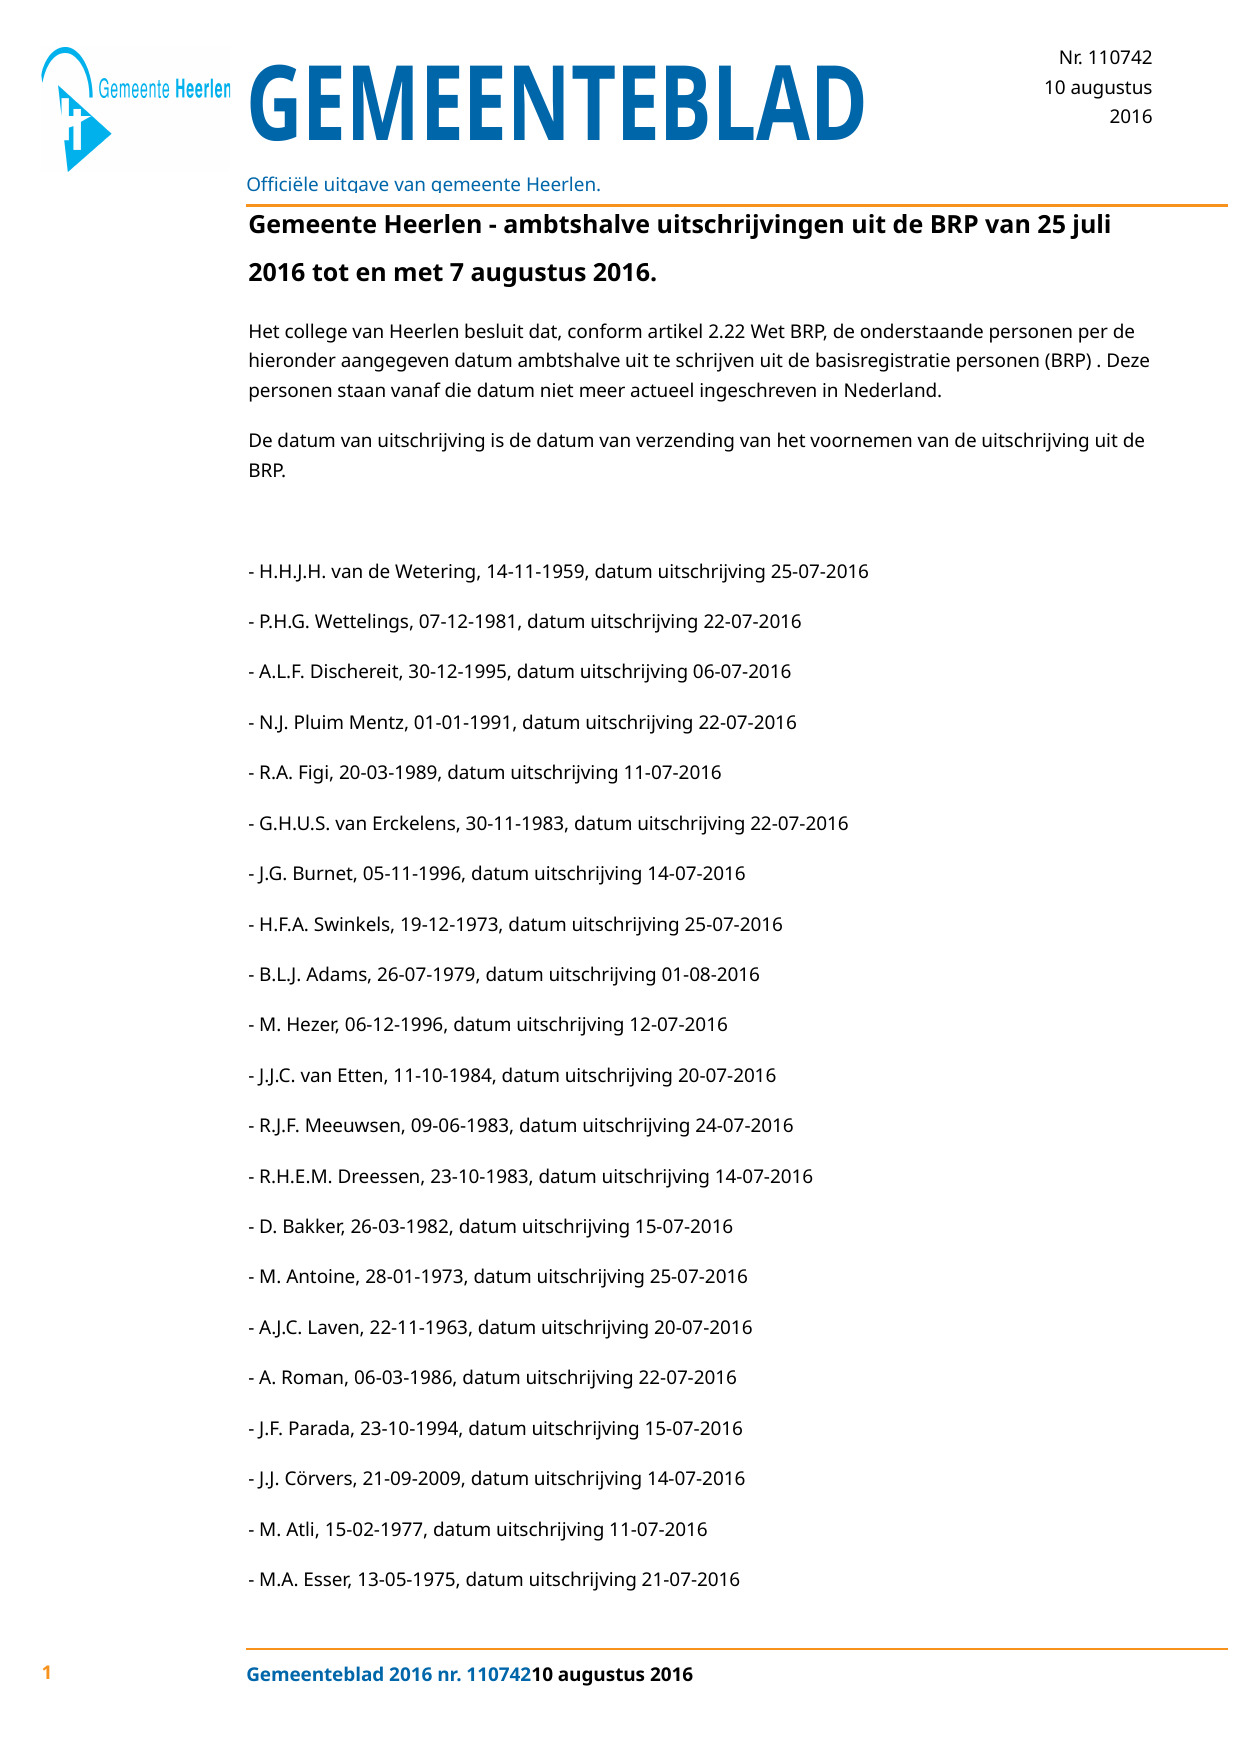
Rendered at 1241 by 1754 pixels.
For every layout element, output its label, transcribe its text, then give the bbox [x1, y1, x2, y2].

text - N.J. Pluim Mentz, 01-01-1991, datum uitschrijving 22-07-2016 [248, 709, 1152, 735]
text - J.F. Parada, 23-10-1994, datum uitschrijving 15-07-2016 [248, 1415, 1152, 1441]
text - J.J. Cörvers, 21-09-2009, datum uitschrijving 14-07-2016 [248, 1465, 1152, 1491]
text - J.J.C. van Etten, 11-10-1984, datum uitschrijving 20-07-2016 [248, 1062, 1152, 1088]
text - H.H.J.H. van de Wetering, 14-11-1959, datum uitschrijving 25-07-2016 [248, 558, 1152, 584]
text - D. Bakker, 26-03-1982, datum uitschrijving 15-07-2016 [248, 1213, 1152, 1239]
text - H.F.A. Swinkels, 19-12-1973, datum uitschrijving 25-07-2016 [248, 911, 1152, 937]
text - M. Antoine, 28-01-1973, datum uitschrijving 25-07-2016 [248, 1264, 1152, 1289]
picture [41, 47, 231, 172]
text Het college van Heerlen besluit dat, conform artikel 2.22 Wet BRP, de onderstaande personen per de hieronder aangegeven datum ambtshalve uit te schrijven uit de basisregistratie personen (BRP) . Deze personen staan vanaf die datum niet meer actueel ingeschreven in Nederland. [248, 318, 1152, 403]
text - M. Atli, 15-02-1977, datum uitschrijving 11-07-2016 [248, 1516, 1152, 1542]
text - P.H.G. Wettelings, 07-12-1981, datum uitschrijving 22-07-2016 [248, 608, 1152, 634]
text - R.H.E.M. Dreessen, 23-10-1983, datum uitschrijving 14-07-2016 [248, 1163, 1152, 1189]
text - J.G. Burnet, 05-11-1996, datum uitschrijving 14-07-2016 [248, 860, 1152, 886]
text - M.A. Esser, 13-05-1975, datum uitschrijving 21-07-2016 [248, 1566, 1152, 1592]
text De datum van uitschrijving is de datum van verzending van het voornemen van de uitschrijving uit de BRP. [248, 427, 1152, 483]
text - R.A. Figi, 20-03-1989, datum uitschrijving 11-07-2016 [248, 759, 1152, 785]
text - M. Hezer, 06-12-1996, datum uitschrijving 12-07-2016 [248, 1012, 1152, 1037]
text - G.H.U.S. van Erckelens, 30-11-1983, datum uitschrijving 22-07-2016 [248, 810, 1152, 836]
text - R.J.F. Meeuwsen, 09-06-1983, datum uitschrijving 24-07-2016 [248, 1112, 1152, 1138]
text Gemeente Heerlen - ambtshalve uitschrijvingen uit de BRP van 25 juli 2016 tot en met 7 augustus 2016. [248, 207, 1152, 288]
text - A.J.C. Laven, 22-11-1963, datum uitschrijving 20-07-2016 [248, 1314, 1152, 1340]
text - A.L.F. Dischereit, 30-12-1995, datum uitschrijving 06-07-2016 [248, 659, 1152, 684]
picture [41, 47, 58, 70]
text - A. Roman, 06-03-1986, datum uitschrijving 22-07-2016 [248, 1364, 1152, 1390]
text - B.L.J. Adams, 26-07-1979, datum uitschrijving 01-08-2016 [248, 961, 1152, 987]
